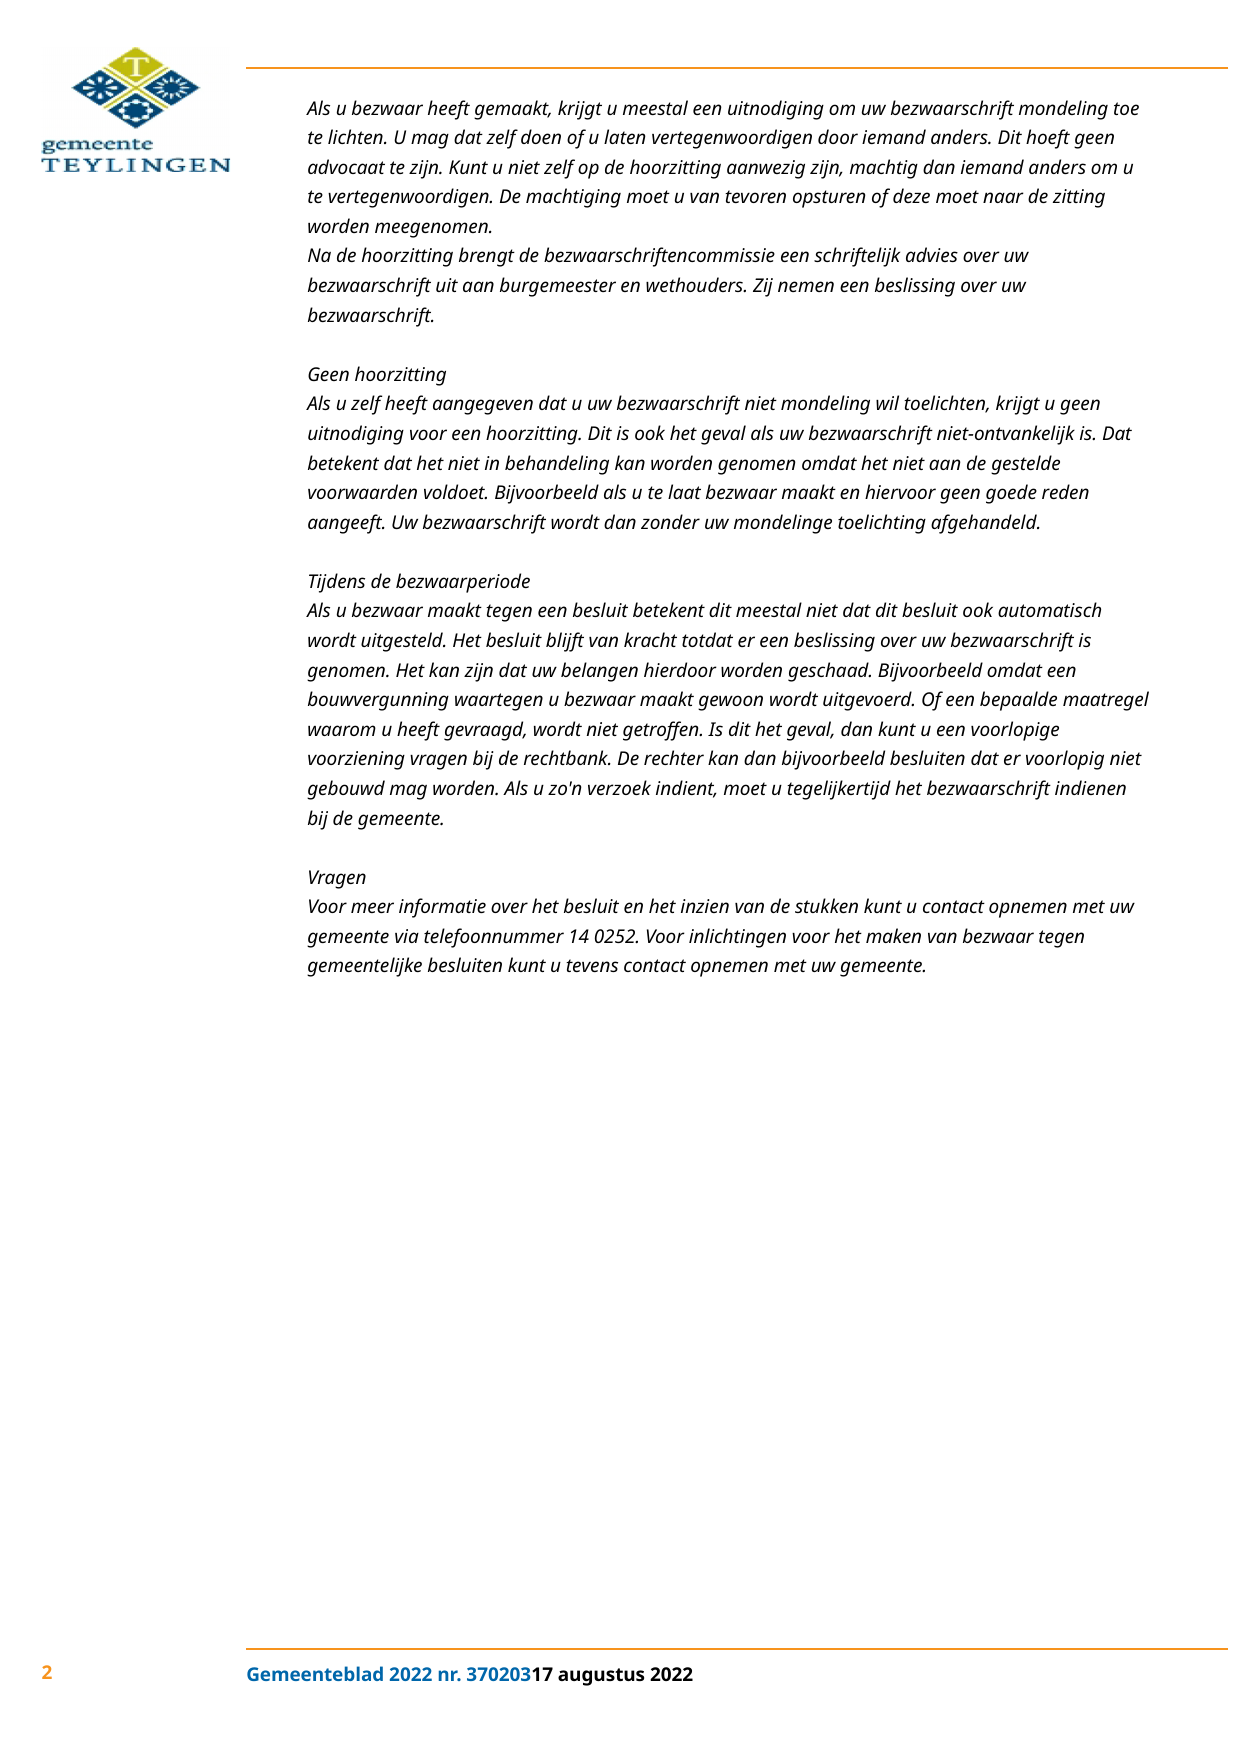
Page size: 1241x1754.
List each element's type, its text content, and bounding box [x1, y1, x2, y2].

list Vragen [248, 864, 1152, 890]
list Als u bezwaar heeft gemaakt, krijgt u meestal een uitnodiging om uw bezwaarschrift mondeling toe te lichten. U mag dat zelf doen of u laten vertegenwoordigen door iemand anders. Dit hoeft geen advocaat te zijn. Kunt u niet zelf op de hoorzitting aanwezig zijn, machtig dan iemand anders om u te vertegenwoordigen. De machtiging moet u van tevoren opsturen of deze moet naar de zitting worden meegenomen. [248, 95, 1152, 239]
list Tijdens de bezwaarperiode [248, 568, 1152, 594]
list Geen hoorzitting [248, 361, 1152, 387]
list Voor meer informatie over het besluit en het inzien van de stukken kunt u contact opnemen met uw gemeente via telefoonnummer 14 0252. Voor inlichtingen voor het maken van bezwaar tegen gemeentelijke besluiten kunt u tevens contact opnemen met uw gemeente. [248, 893, 1152, 978]
picture [41, 47, 231, 172]
list Als u zelf heeft aangegeven dat u uw bezwaarschrift niet mondeling wil toelichten, krijgt u geen uitnodiging voor een hoorzitting. Dit is ook het geval als uw bezwaarschrift niet-ontvankelijk is. Dat betekent dat het niet in behandeling kan worden genomen omdat het niet aan de gestelde voorwaarden voldoet. Bijvoorbeeld als u te laat bezwaar maakt en hiervoor geen goede reden aangeeft. Uw bezwaarschrift wordt dan zonder uw mondelinge toelichting afgehandeld. [248, 391, 1152, 535]
list Als u bezwaar maakt tegen een besluit betekent dit meestal niet dat dit besluit ook automatisch wordt uitgesteld. Het besluit blijft van kracht totdat er een beslissing over uw bezwaarschrift is genomen. Het kan zijn dat uw belangen hierdoor worden geschaad. Bijvoorbeeld omdat een bouwvergunning waartegen u bezwaar maakt gewoon wordt uitgevoerd. Of een bepaalde maatregel waarom u heeft gevraagd, wordt niet getroffen. Is dit het geval, dan kunt u een voorlopige voorziening vragen bij de rechtbank. De rechter kan dan bijvoorbeeld besluiten dat er voorlopig niet gebouwd mag worden. Als u zo'n verzoek indient, moet u tegelijkertijd het bezwaarschrift indienen bij de gemeente. [248, 598, 1152, 831]
list Na de hoorzitting brengt de bezwaarschriftencommissie een schriftelijk advies over uw bezwaarschrift uit aan burgemeester en wethouders. Zij nemen een beslissing over uw bezwaarschrift. [248, 243, 1152, 328]
